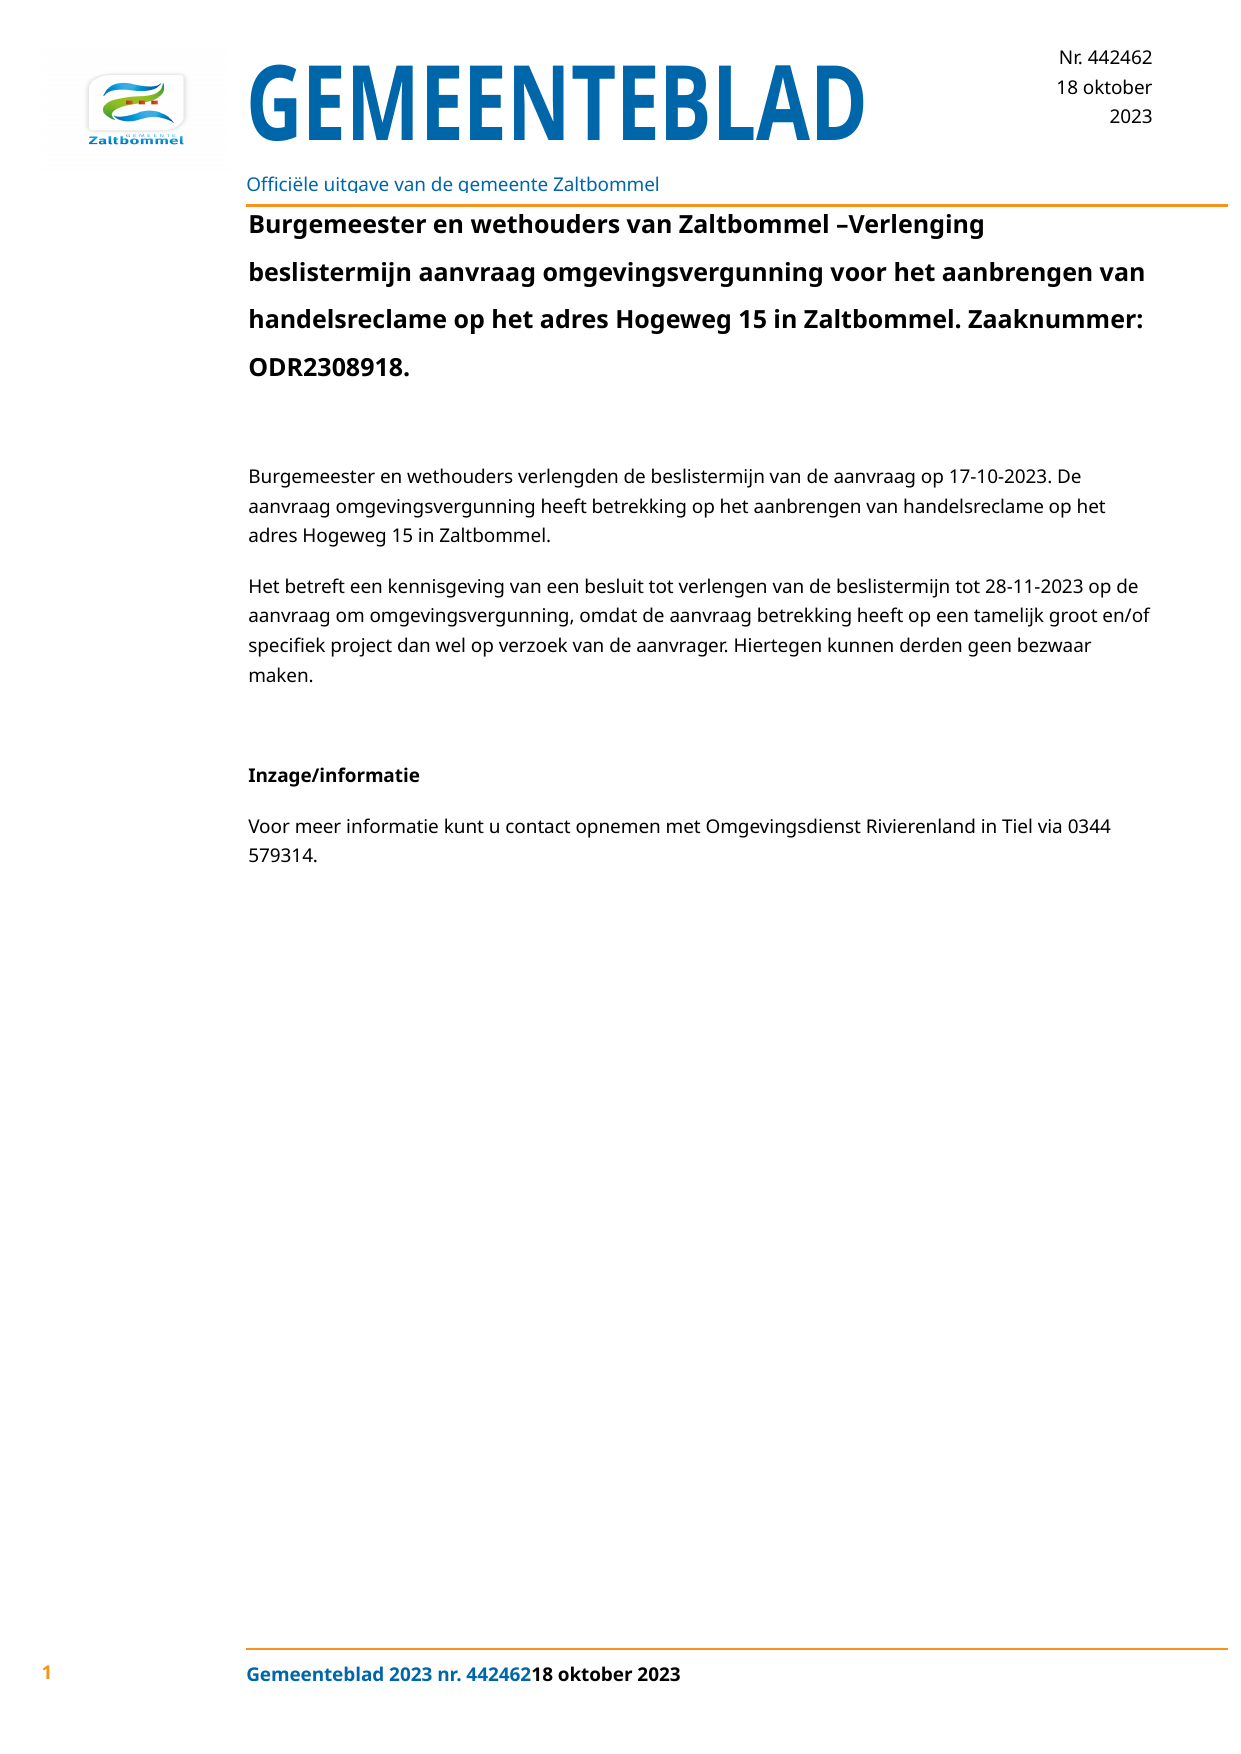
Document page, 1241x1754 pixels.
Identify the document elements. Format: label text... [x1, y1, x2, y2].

text Burgemeester en wethouders verlengden de beslistermijn van de aanvraag op 17-10-2023. De aanvraag omgevingsvergunning heeft betrekking op het aanbrengen van handelsreclame op het adres Hogeweg 15 in Zaltbommel. [248, 463, 1152, 548]
text Inzage/informatie [248, 763, 1152, 788]
text Het betreft een kennisgeving van een besluit tot verlengen van de beslistermijn tot 28-11-2023 op de aanvraag om omgevingsvergunning, omdat de aanvraag betrekking heeft op een tamelijk groot en/of specifiek project dan wel op verzoek van de aanvrager. Hiertegen kunnen derden geen bezwaar maken. [248, 573, 1152, 688]
text Burgemeester en wethouders van Zaltbommel –Verlenging beslistermijn aanvraag omgevingsvergunning voor het aanbrengen van handelsreclame op het adres Hogeweg 15 in Zaltbommel. Zaaknummer: ODR2308918. [248, 207, 1152, 384]
text Voor meer informatie kunt u contact opnemen met Omgevingsdienst Rivierenland in Tiel via 0344 579314. [248, 813, 1152, 868]
picture [41, 47, 231, 172]
